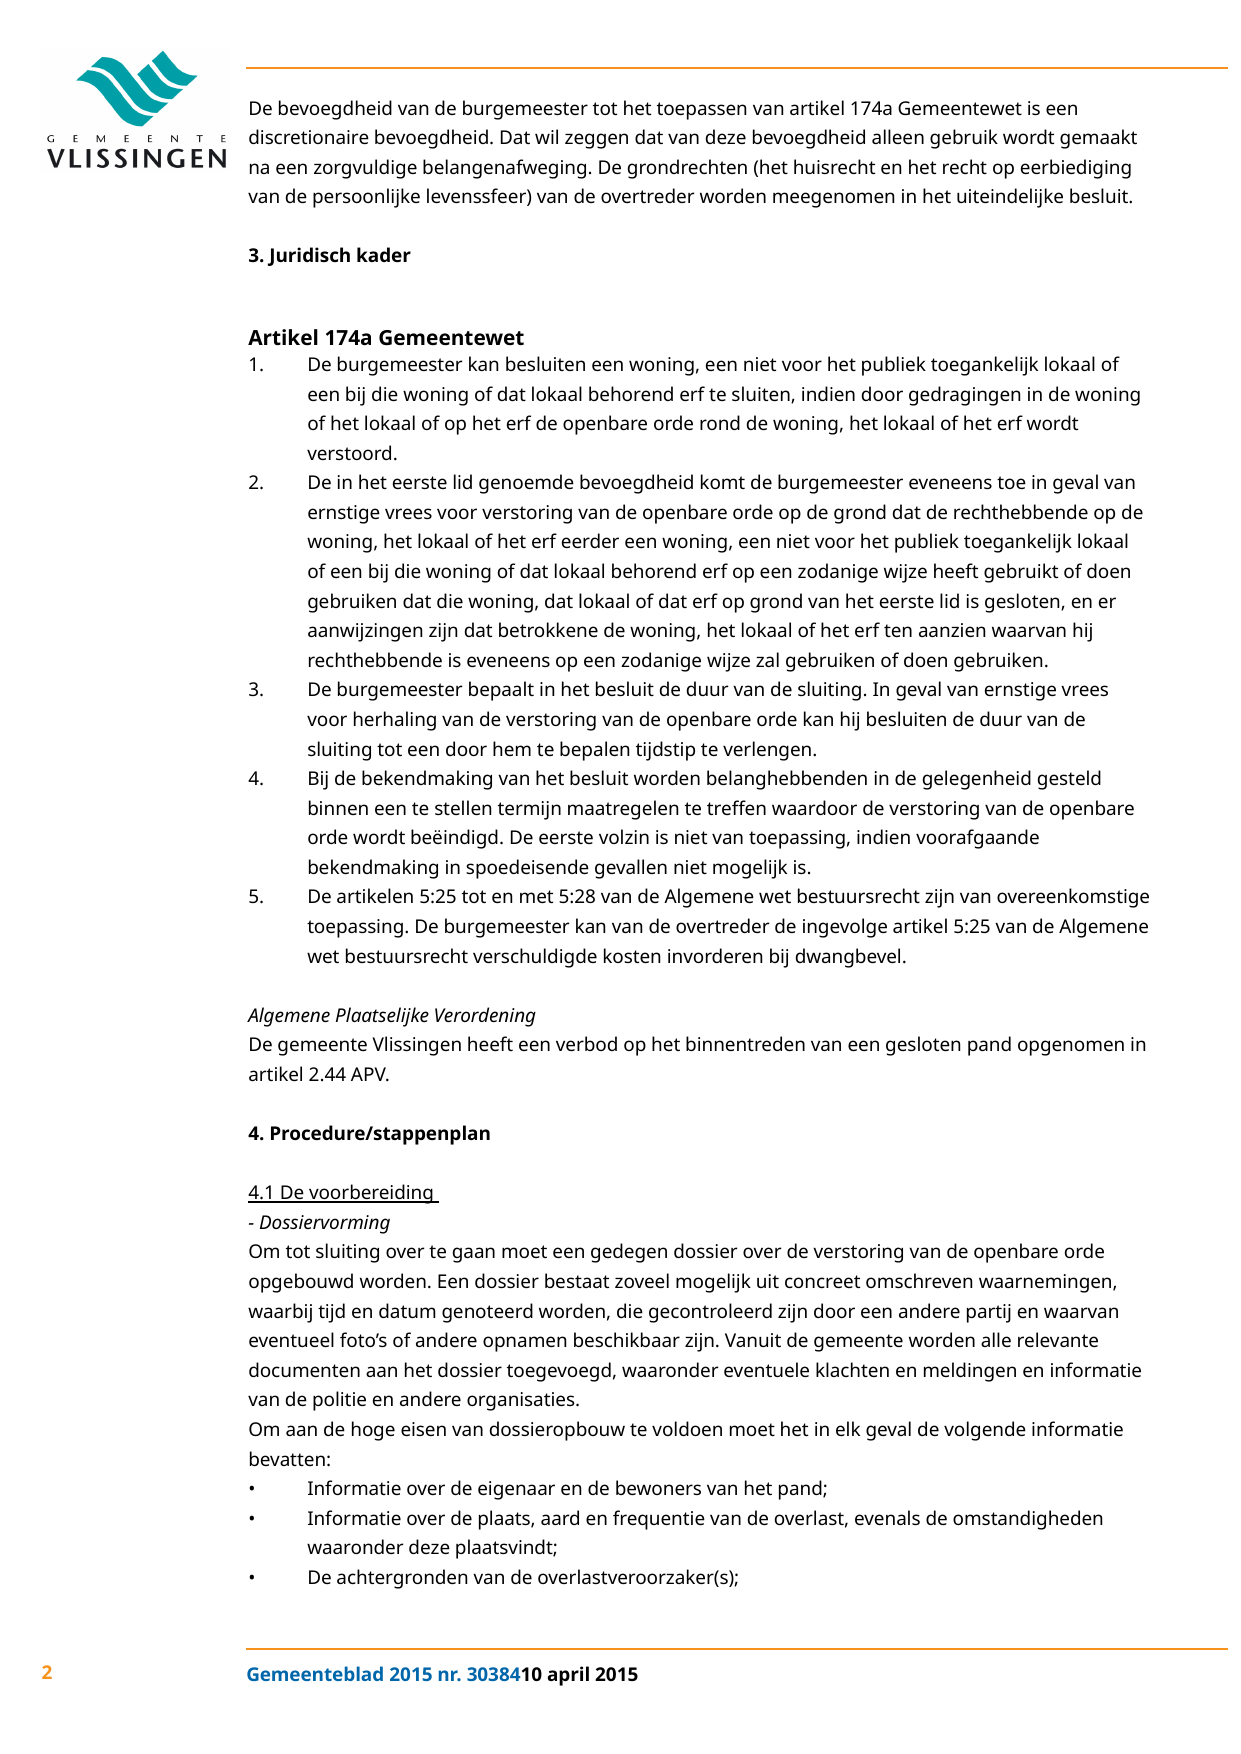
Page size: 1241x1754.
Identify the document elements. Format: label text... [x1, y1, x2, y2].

list Informatie over de eigenaar en de bewoners van het pand; [248, 1475, 1152, 1501]
text 4. Procedure/stappenplan [248, 1120, 1152, 1146]
text De bevoegdheid van de burgemeester tot het toepassen van artikel 174a Gemeentewet is een discretionaire bevoegdheid. Dat wil zeggen dat van deze bevoegdheid alleen gebruik wordt gemaakt na een zorgvuldige belangenafweging. De grondrechten (het huisrecht en het recht op eerbiediging van de persoonlijke levenssfeer) van de overtreder worden meegenomen in het uiteindelijke besluit. [248, 95, 1152, 209]
list De burgemeester bepaalt in het besluit de duur van de sluiting. In geval van ernstige vrees voor herhaling van de verstoring van de openbare orde kan hij besluiten de duur van de sluiting tot een door hem te bepalen tijdstip te verlengen. [248, 677, 1152, 761]
list De burgemeester kan besluiten een woning, een niet voor het publiek toegankelijk lokaal of een bij die woning of dat lokaal behorend erf te sluiten, indien door gedragingen in de woning of het lokaal of op het erf de openbare orde rond de woning, het lokaal of het erf wordt verstoord. [248, 351, 1152, 466]
picture [41, 47, 231, 172]
text De gemeente Vlissingen heeft een verbod op het binnentreden van een gesloten pand opgenomen in artikel 2.44 APV. [248, 1032, 1152, 1087]
list De artikelen 5:25 tot en met 5:28 van de Algemene wet bestuursrecht zijn van overeenkomstige toepassing. De burgemeester kan van de overtreder de ingevolge artikel 5:25 van de Algemene wet bestuursrecht verschuldigde kosten invorderen bij dwangbevel. [248, 884, 1152, 968]
text 3. Juridisch kader [248, 243, 1152, 268]
list Bij de bekendmaking van het besluit worden belanghebbenden in de gelegenheid gesteld binnen een te stellen termijn maatregelen te treffen waardoor de verstoring van de openbare orde wordt beëindigd. De eerste volzin is niet van toepassing, indien voorafgaande bekendmaking in spoedeisende gevallen niet mogelijk is. [248, 765, 1152, 880]
text Algemene Plaatselijke Verordening [248, 1002, 1152, 1028]
text Om tot sluiting over te gaan moet een gedegen dossier over de verstoring van de openbare orde opgebouwd worden. Een dossier bestaat zoveel mogelijk uit concreet omschreven waarnemingen, waarbij tijd en datum genoteerd worden, die gecontroleerd zijn door een andere partij en waarvan eventueel foto’s of andere opnamen beschikbaar zijn. Vanuit de gemeente worden alle relevante documenten aan het dossier toegevoegd, waaronder eventuele klachten en meldingen en informatie van de politie en andere organisaties. [248, 1239, 1152, 1412]
text - Dossiervorming [248, 1209, 1152, 1235]
text 4.1 De voorbereiding [248, 1179, 1152, 1205]
list De in het eerste lid genoemde bevoegdheid komt de burgemeester eveneens toe in geval van ernstige vrees voor verstoring van de openbare orde op de grond dat de rechthebbende op de woning, het lokaal of het erf eerder een woning, een niet voor het publiek toegankelijk lokaal of een bij die woning of dat lokaal behorend erf op een zodanige wijze heeft gebruikt of doen gebruiken dat die woning, dat lokaal of dat erf op grond van het eerste lid is gesloten, en er aanwijzingen zijn dat betrokkene de woning, het lokaal of het erf ten aanzien waarvan hij rechthebbende is eveneens op een zodanige wijze zal gebruiken of doen gebruiken. [248, 469, 1152, 673]
text Om aan de hoge eisen van dossieropbouw te voldoen moet het in elk geval de volgende informatie bevatten: [248, 1416, 1152, 1471]
list Informatie over de plaats, aard en frequentie van de overlast, evenals de omstandigheden waaronder deze plaatsvindt; [248, 1505, 1152, 1560]
text Artikel 174a Gemeentewet [248, 323, 1152, 351]
list De achtergronden van de overlastveroorzaker(s); [248, 1564, 1152, 1590]
